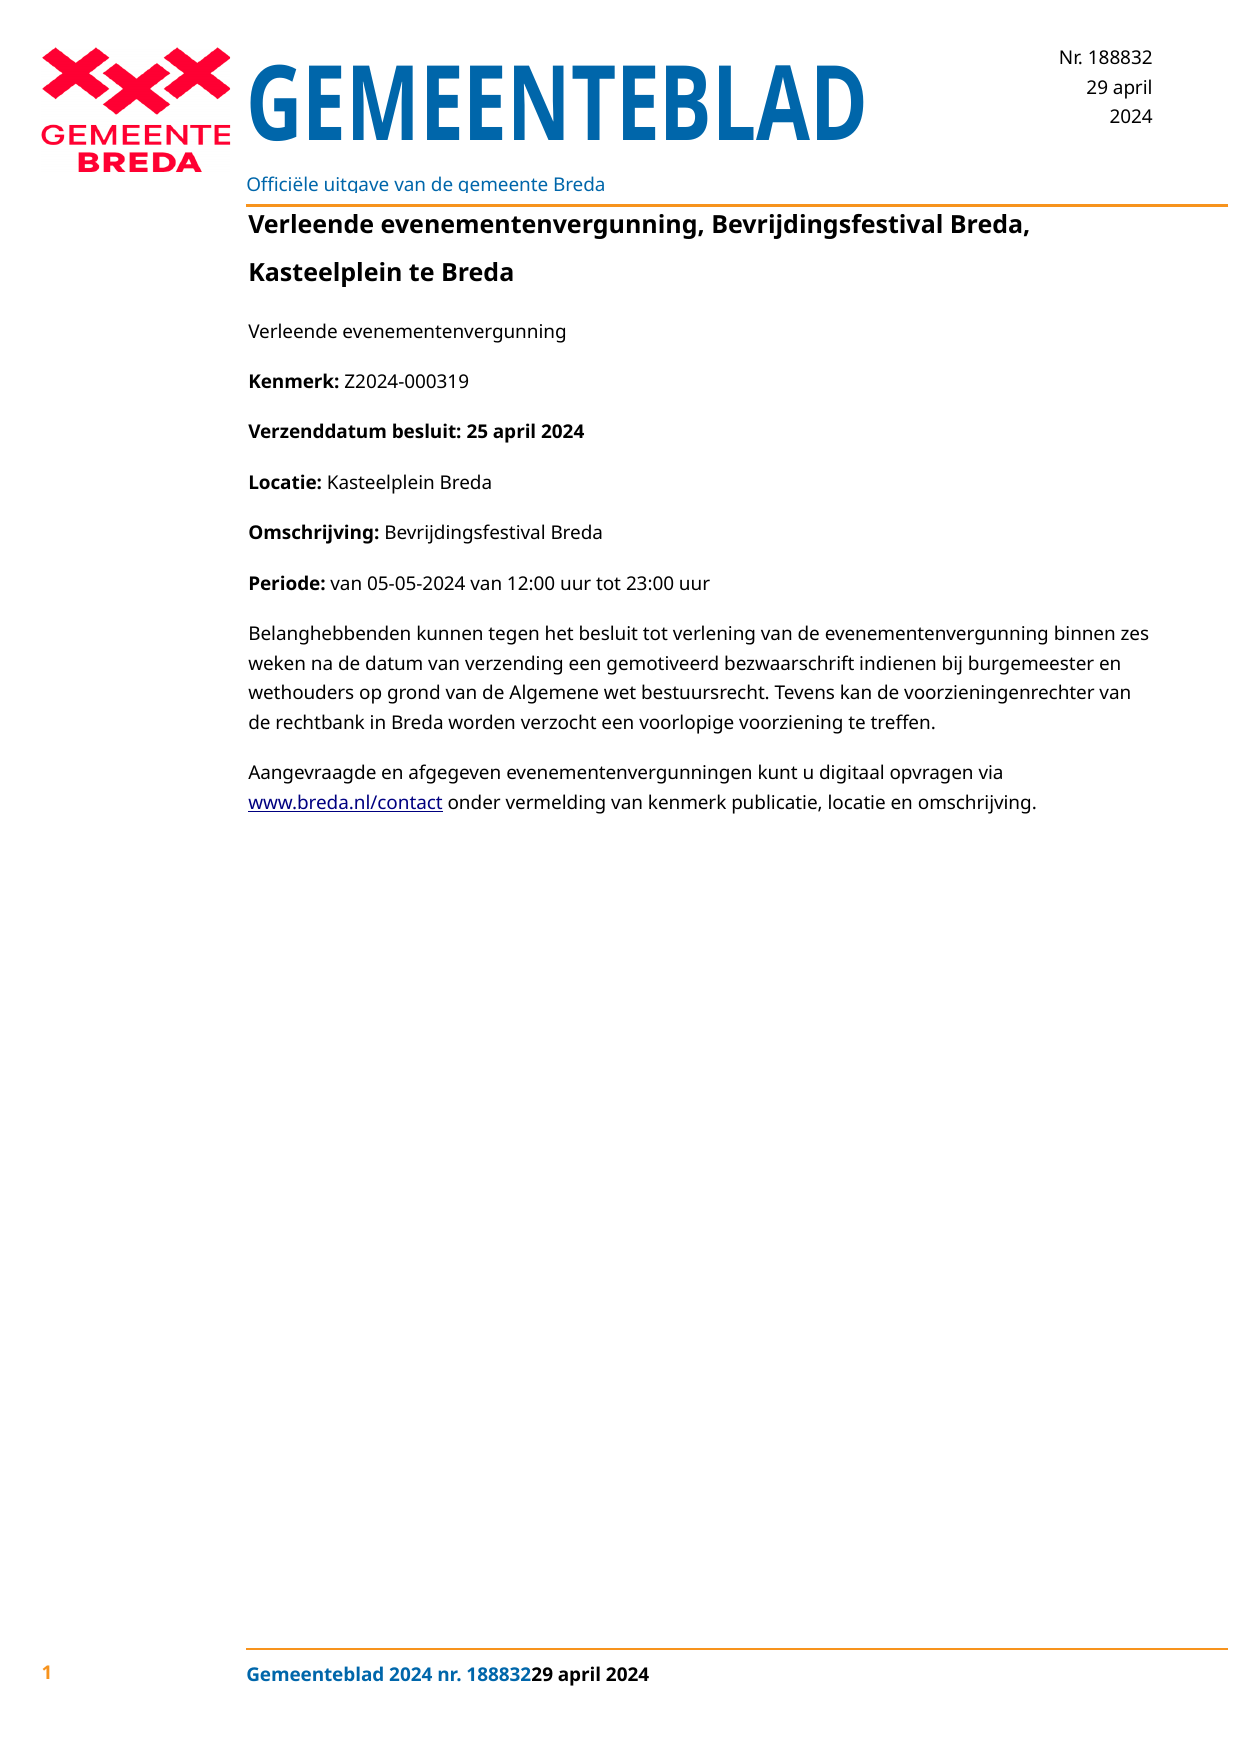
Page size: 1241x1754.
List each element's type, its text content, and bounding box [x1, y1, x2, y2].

picture [41, 47, 231, 172]
text Verleende evenementenvergunning, Bevrijdingsfestival Breda, Kasteelplein te Breda [248, 207, 1152, 288]
text Omschrijving: Bevrijdingsfestival Breda [248, 519, 1152, 545]
text Verleende evenementenvergunning [248, 318, 1152, 344]
text Verzenddatum besluit: 25 april 2024 [248, 419, 1152, 444]
text Belanghebbenden kunnen tegen het besluit tot verlening van de evenementenvergunning binnen zes weken na de datum van verzending een gemotiveerd bezwaarschrift indienen bij burgemeester en wethouders op grond van de Algemene wet bestuursrecht. Tevens kan de voorzieningenrechter van de rechtbank in Breda worden verzocht een voorlopige voorziening te treffen. [248, 620, 1152, 735]
text Periode: van 05-05-2024 van 12:00 uur tot 23:00 uur [248, 570, 1152, 596]
text Locatie: Kasteelplein Breda [248, 469, 1152, 495]
text Aangevraagde en afgegeven evenementenvergunningen kunt u digitaal opvragen via www.breda.nl/contact onder vermelding van kenmerk publicatie, locatie en omschrijving. [248, 759, 1152, 815]
text Kenmerk: Z2024-000319 [248, 368, 1152, 394]
